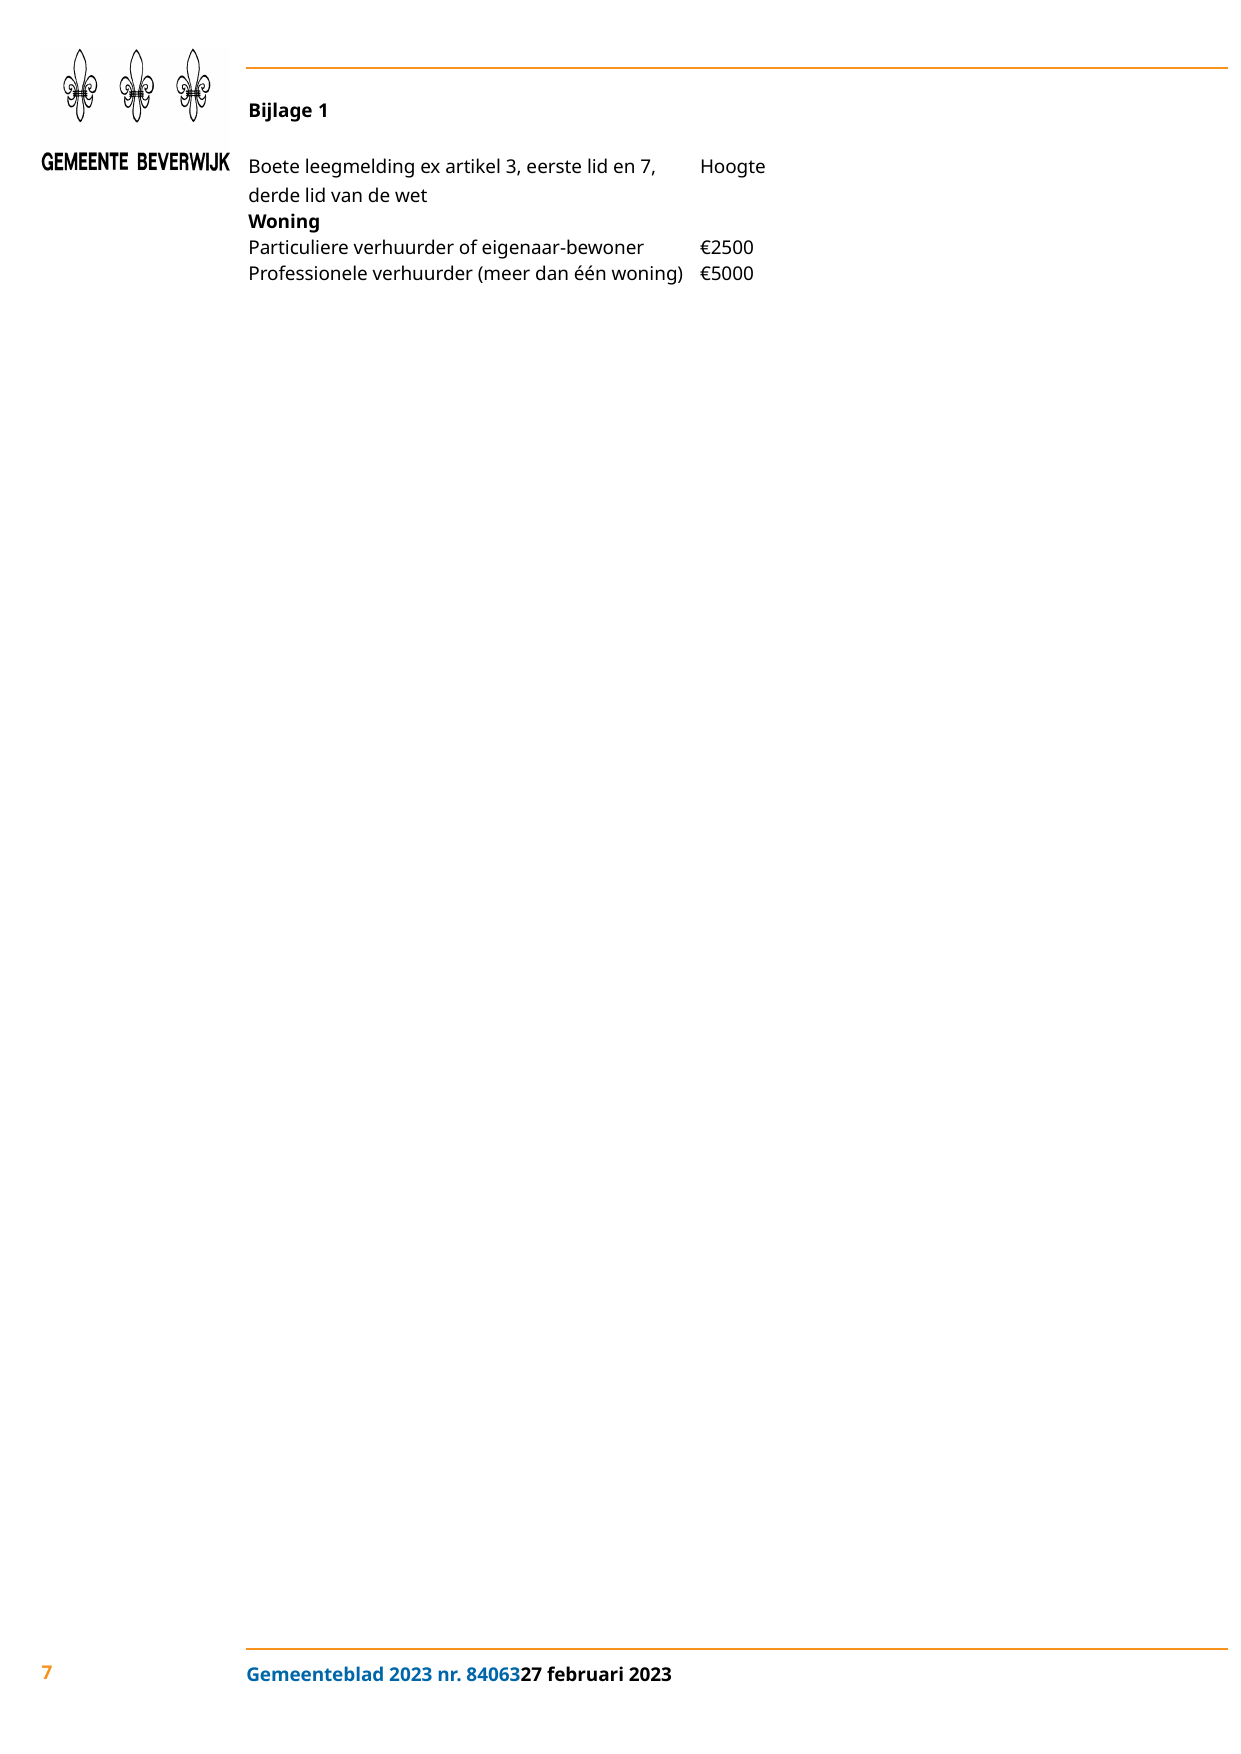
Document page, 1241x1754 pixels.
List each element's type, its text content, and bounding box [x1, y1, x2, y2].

table_cell Particuliere verhuurder of eigenaar-bewoner [248, 234, 700, 260]
table_cell Professionele verhuurder (meer dan één woning) [248, 260, 700, 286]
table_cell €5000 [700, 260, 1152, 286]
table_cell €2500 [700, 234, 1152, 260]
picture [41, 47, 231, 172]
table_header Hoogte [700, 153, 1152, 208]
table_cell [700, 208, 1152, 234]
text Bijlage 1 [248, 95, 1152, 123]
table_header Boete leegmelding ex artikel 3, eerste lid en 7, derde lid van de wet [248, 153, 700, 208]
table_cell Woning [248, 208, 700, 234]
